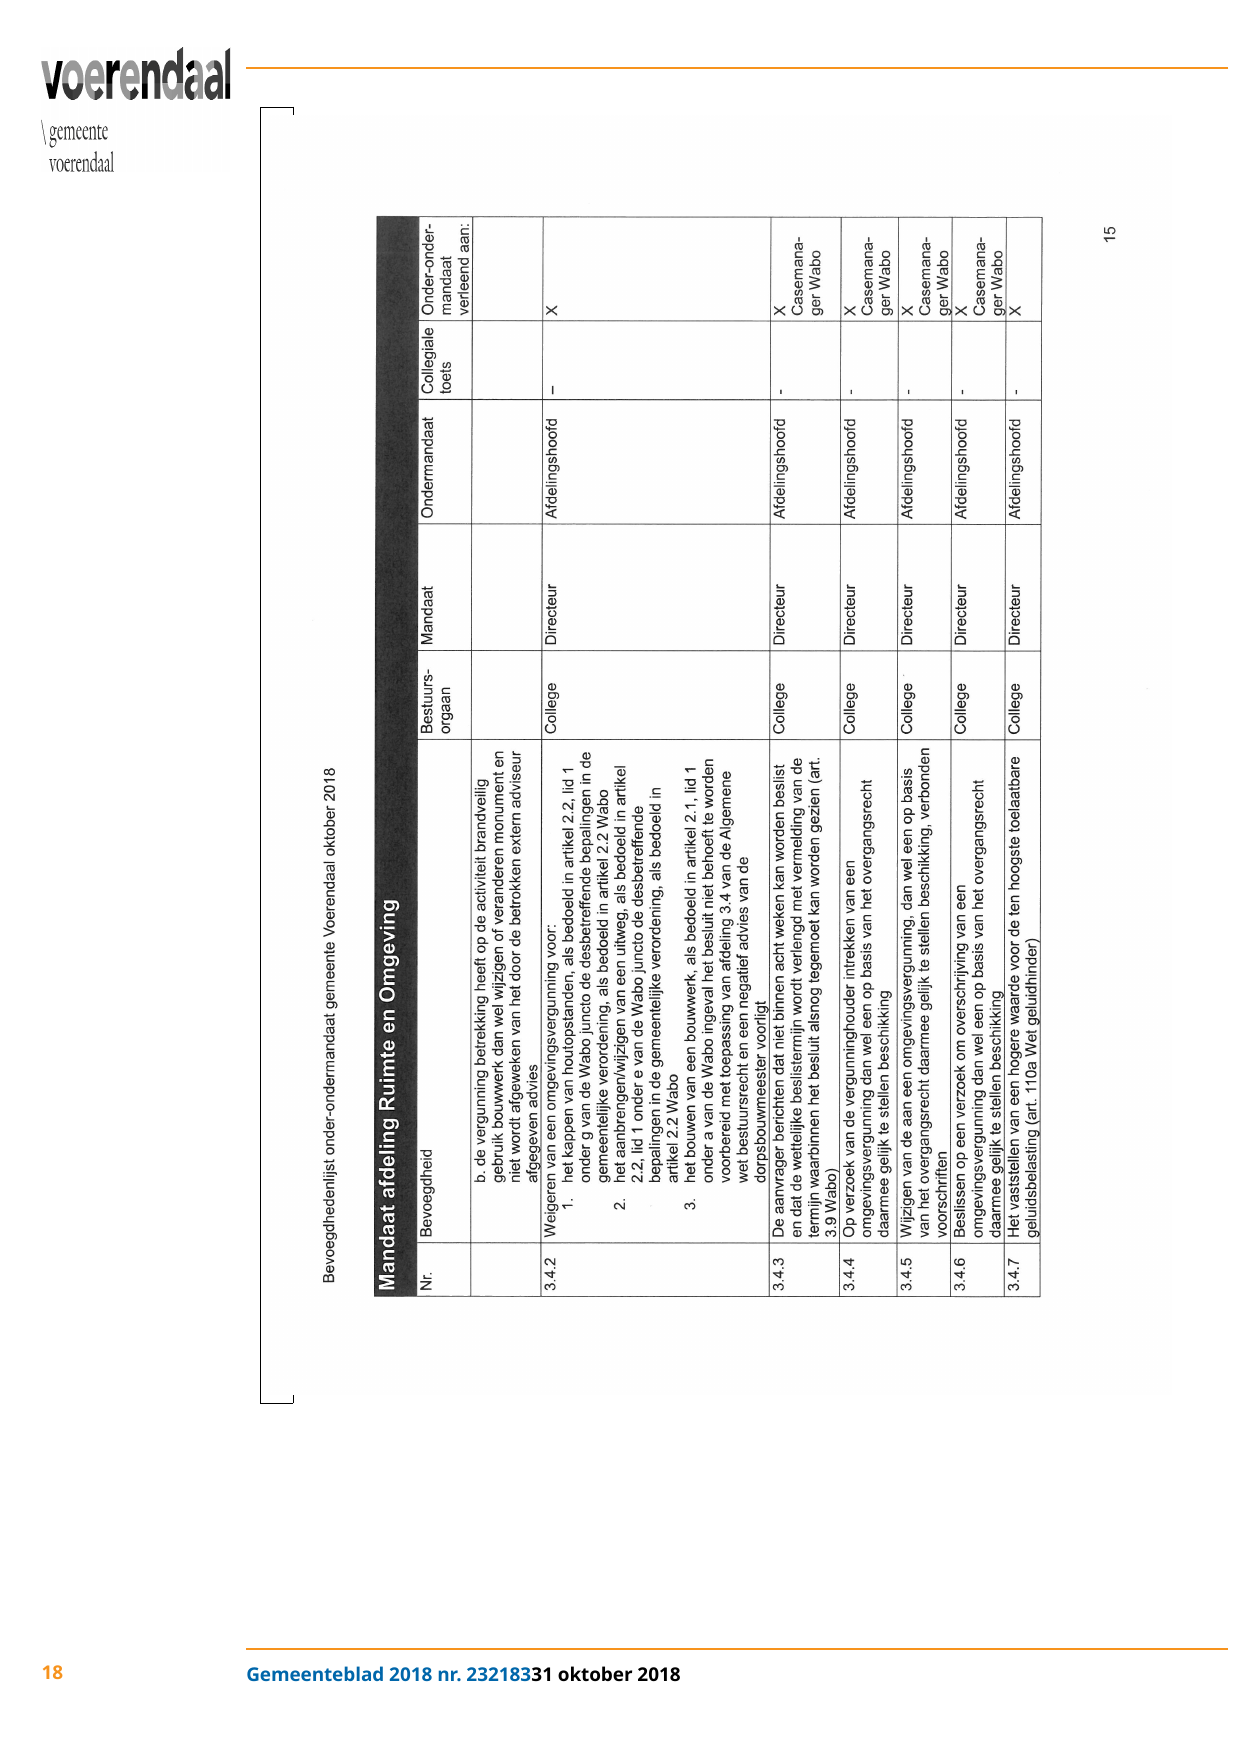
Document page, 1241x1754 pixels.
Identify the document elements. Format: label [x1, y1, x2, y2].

picture [41, 47, 231, 172]
picture [268, 115, 1173, 1395]
